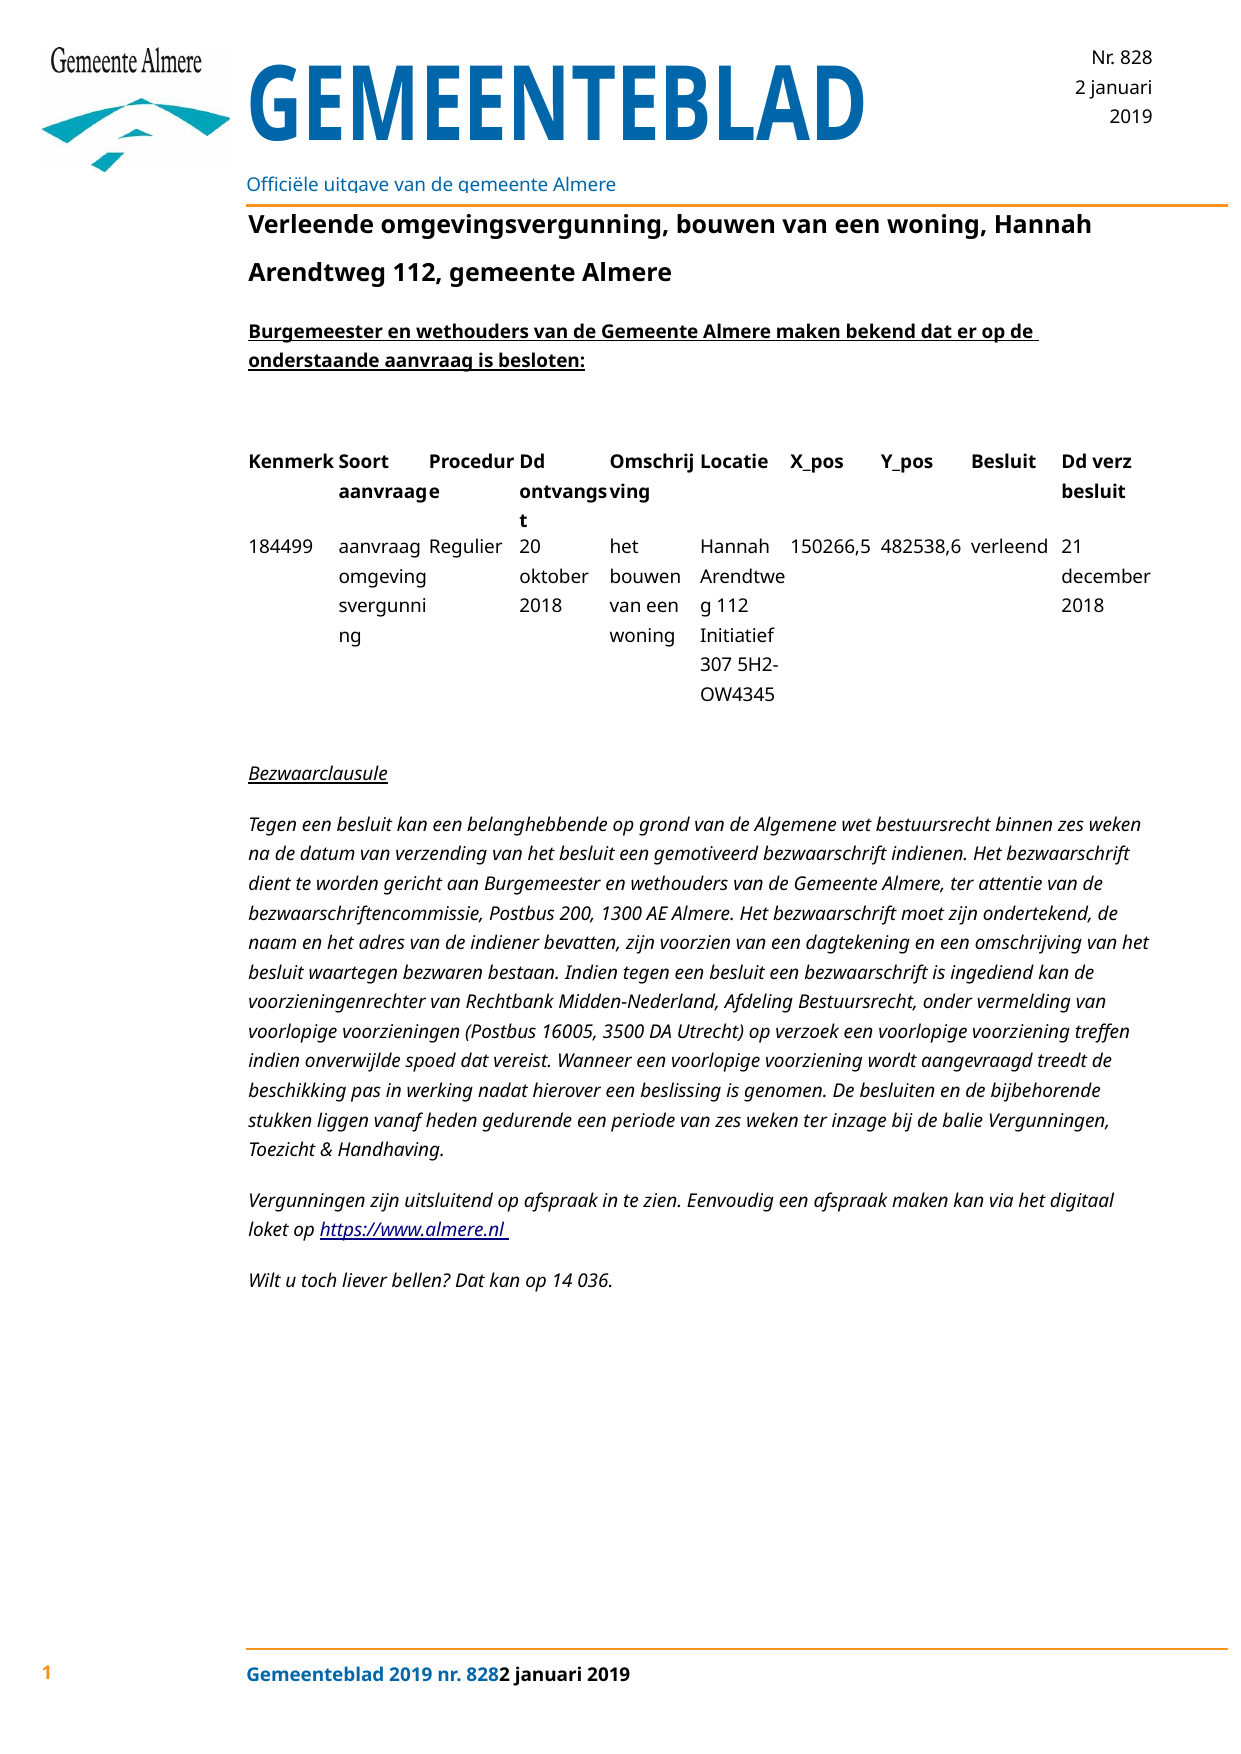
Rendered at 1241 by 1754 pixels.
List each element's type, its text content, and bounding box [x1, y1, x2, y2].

text Verleende omgevingsvergunning, bouwen van een woning, Hannah Arendtweg 112, gemeente Almere [248, 207, 1152, 288]
text Burgemeester en wethouders van de Gemeente Almere maken bekend dat er op de onderstaande aanvraag is besloten: [248, 318, 1152, 373]
table_header Omschrijving [609, 449, 700, 533]
table_cell Regulier [429, 533, 519, 707]
table_cell 21 december 2018 [1061, 533, 1152, 707]
text Tegen een besluit kan een belanghebbende op grond van de Algemene wet bestuursrecht binnen zes weken na de datum van verzending van het besluit een gemotiveerd bezwaarschrift indienen. Het bezwaarschrift dient te worden gericht aan Burgemeester en wethouders van de Gemeente Almere, ter attentie van de bezwaarschriftencommissie, Postbus 200, 1300 AE Almere. Het bezwaarschrift moet zijn ondertekend, de naam en het adres van de indiener bevatten, zijn voorzien van een dagtekening en een omschrijving van het besluit waartegen bezwaren bestaan. Indien tegen een besluit een bezwaarschrift is ingediend kan de voorzieningenrechter van Rechtbank Midden-Nederland, Afdeling Bestuursrecht, onder vermelding van voorlopige voorzieningen (Postbus 16005, 3500 DA Utrecht) op verzoek een voorlopige voorziening treffen indien onverwijlde spoed dat vereist. Wanneer een voorlopige voorziening wordt aangevraagd treedt de beschikking pas in werking nadat hierover een beslissing is genomen. De besluiten en de bijbehorende stukken liggen vanaf heden gedurende een periode van zes weken ter inzage bij de balie Vergunningen, Toezicht & Handhaving. [248, 811, 1152, 1162]
table_cell het bouwen van een woning [609, 533, 700, 707]
table_cell verleend [971, 533, 1061, 707]
text Bezwaarclausule [248, 761, 1152, 786]
table_header X_pos [790, 449, 881, 533]
table_header Y_pos [881, 449, 971, 533]
table_cell 20 oktober 2018 [519, 533, 609, 707]
text Vergunningen zijn uitsluitend op afspraak in te zien. Eenvoudig een afspraak maken kan via het digitaal loket op https://www.almere.nl [248, 1187, 1152, 1242]
table_header Locatie [700, 449, 790, 533]
table_header Dd ontvangst [519, 449, 609, 533]
picture [41, 47, 231, 172]
table_cell aanvraag omgevingsvergunning [338, 533, 429, 707]
table_cell 184499 [248, 533, 338, 707]
table_header Besluit [971, 449, 1061, 533]
table_cell 482538,6 [881, 533, 971, 707]
table_cell 150266,5 [790, 533, 881, 707]
table_header Soort aanvraag [338, 449, 429, 533]
table_header Dd verz besluit [1061, 449, 1152, 533]
table_header Kenmerk [248, 449, 338, 533]
text Wilt u toch liever bellen? Dat kan op 14 036. [248, 1267, 1152, 1293]
table_cell Hannah Arendtweg 112 Initiatief 307 5H2-OW4345 [700, 533, 790, 707]
table_header Procedure [429, 449, 519, 533]
